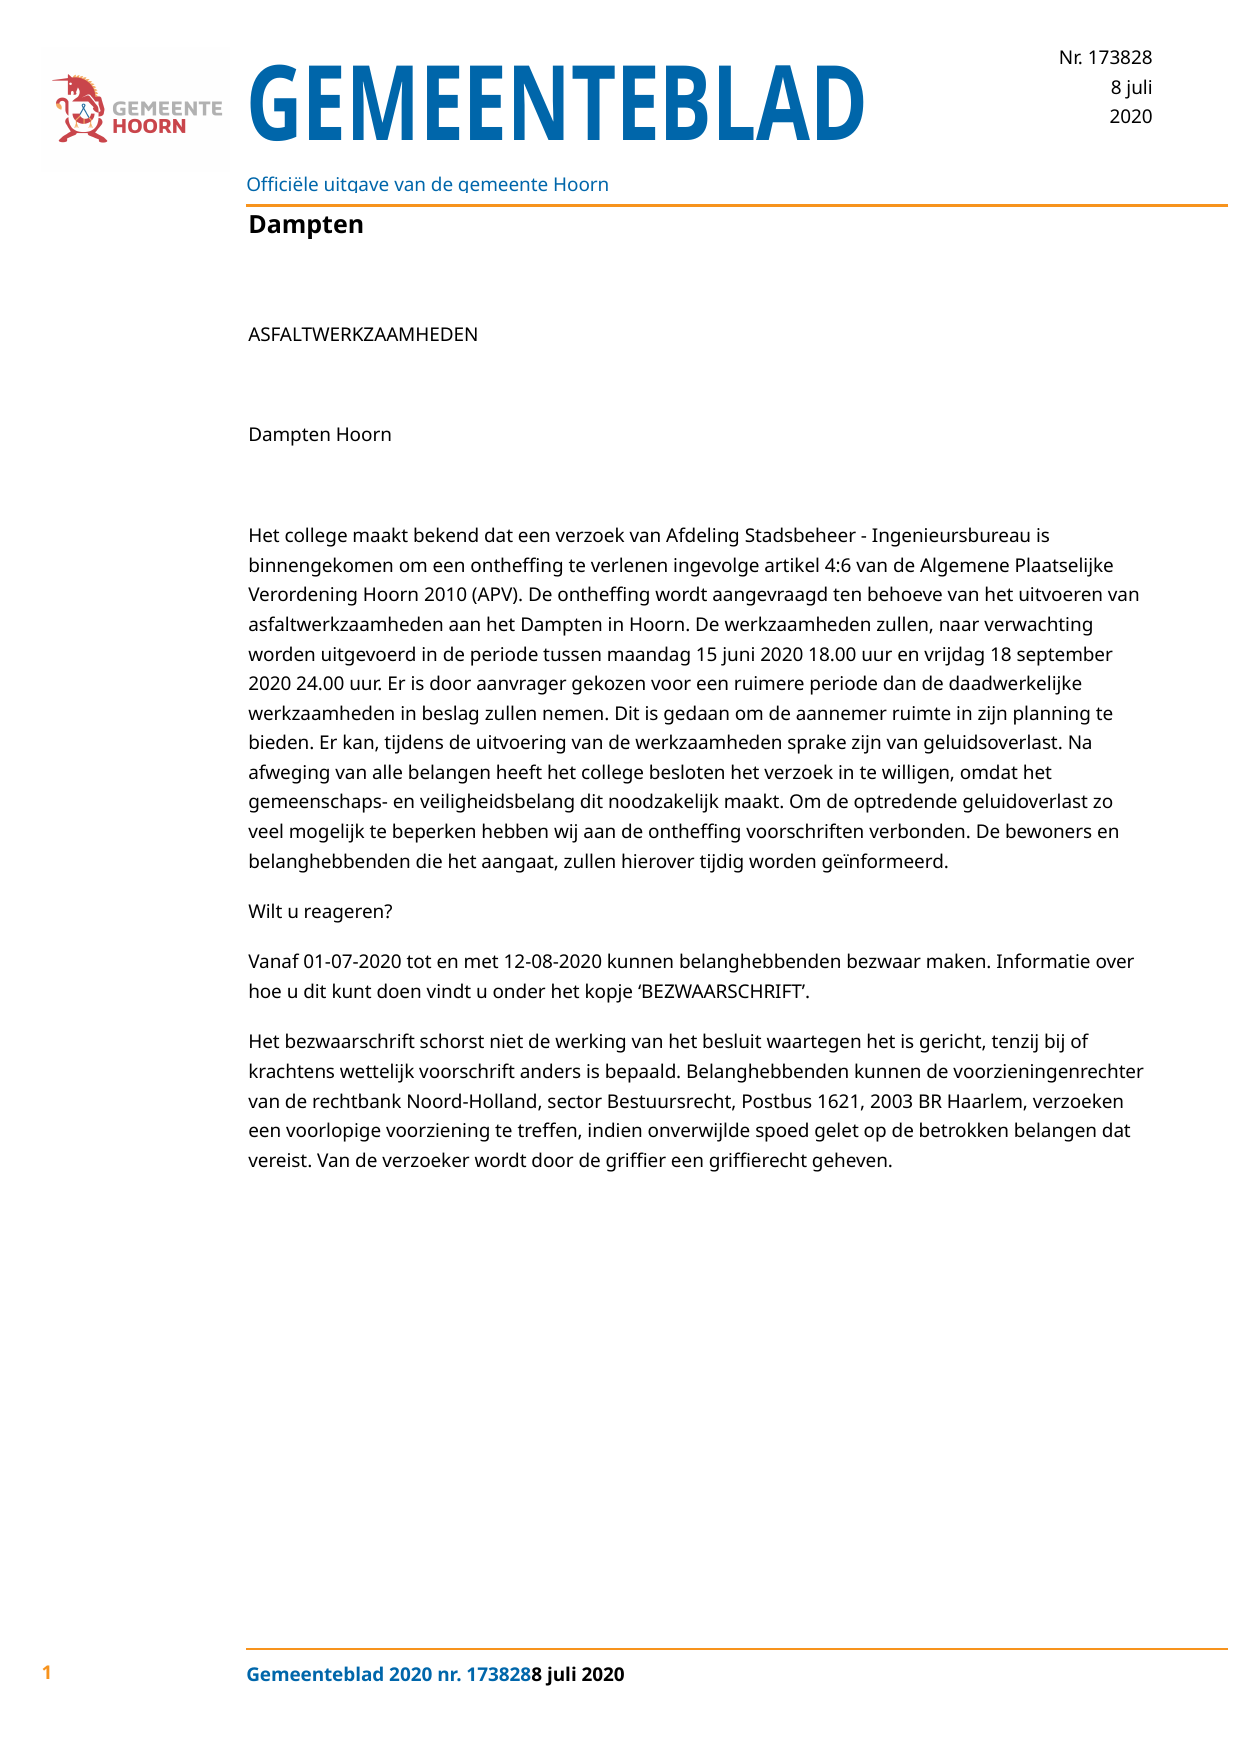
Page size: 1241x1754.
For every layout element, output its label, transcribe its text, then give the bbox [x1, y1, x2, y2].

picture [41, 47, 231, 172]
text Dampten Hoorn [248, 422, 1152, 447]
text Dampten [248, 207, 1152, 241]
text Het college maakt bekend dat een verzoek van Afdeling Stadsbeheer - Ingenieursbureau is binnengekomen om een ontheffing te verlenen ingevolge artikel 4:6 van de Algemene Plaatselijke Verordening Hoorn 2010 (APV). De ontheffing wordt aangevraagd ten behoeve van het uitvoeren van asfaltwerkzaamheden aan het Dampten in Hoorn. De werkzaamheden zullen, naar verwachting worden uitgevoerd in de periode tussen maandag 15 juni 2020 18.00 uur en vrijdag 18 september 2020 24.00 uur. Er is door aanvrager gekozen voor een ruimere periode dan de daadwerkelijke werkzaamheden in beslag zullen nemen. Dit is gedaan om de aannemer ruimte in zijn planning te bieden. Er kan, tijdens de uitvoering van de werkzaamheden sprake zijn van geluidsoverlast. Na afweging van alle belangen heeft het college besloten het verzoek in te willigen, omdat het gemeenschaps- en veiligheidsbelang dit noodzakelijk maakt. Om de optredende geluidoverlast zo veel mogelijk te beperken hebben wij aan de ontheffing voorschriften verbonden. De bewoners en belanghebbenden die het aangaat, zullen hierover tijdig worden geïnformeerd. [248, 522, 1152, 873]
text ASFALTWERKZAAMHEDEN [248, 321, 1152, 346]
text Het bezwaarschrift schorst niet de werking van het besluit waartegen het is gericht, tenzij bij of krachtens wettelijk voorschrift anders is bepaald. Belanghebbenden kunnen de voorzieningenrechter van de rechtbank Noord-Holland, sector Bestuursrecht, Postbus 1621, 2003 BR Haarlem, verzoeken een voorlopige voorziening te treffen, indien onverwijlde spoed gelet op de betrokken belangen dat vereist. Van de verzoeker wordt door de griffier een griffierecht geheven. [248, 1029, 1152, 1173]
text Wilt u reageren? [248, 898, 1152, 924]
text Vanaf 01-07-2020 tot en met 12-08-2020 kunnen belanghebbenden bezwaar maken. Informatie over hoe u dit kunt doen vindt u onder het kopje ‘BEZWAARSCHRIFT’. [248, 949, 1152, 1004]
